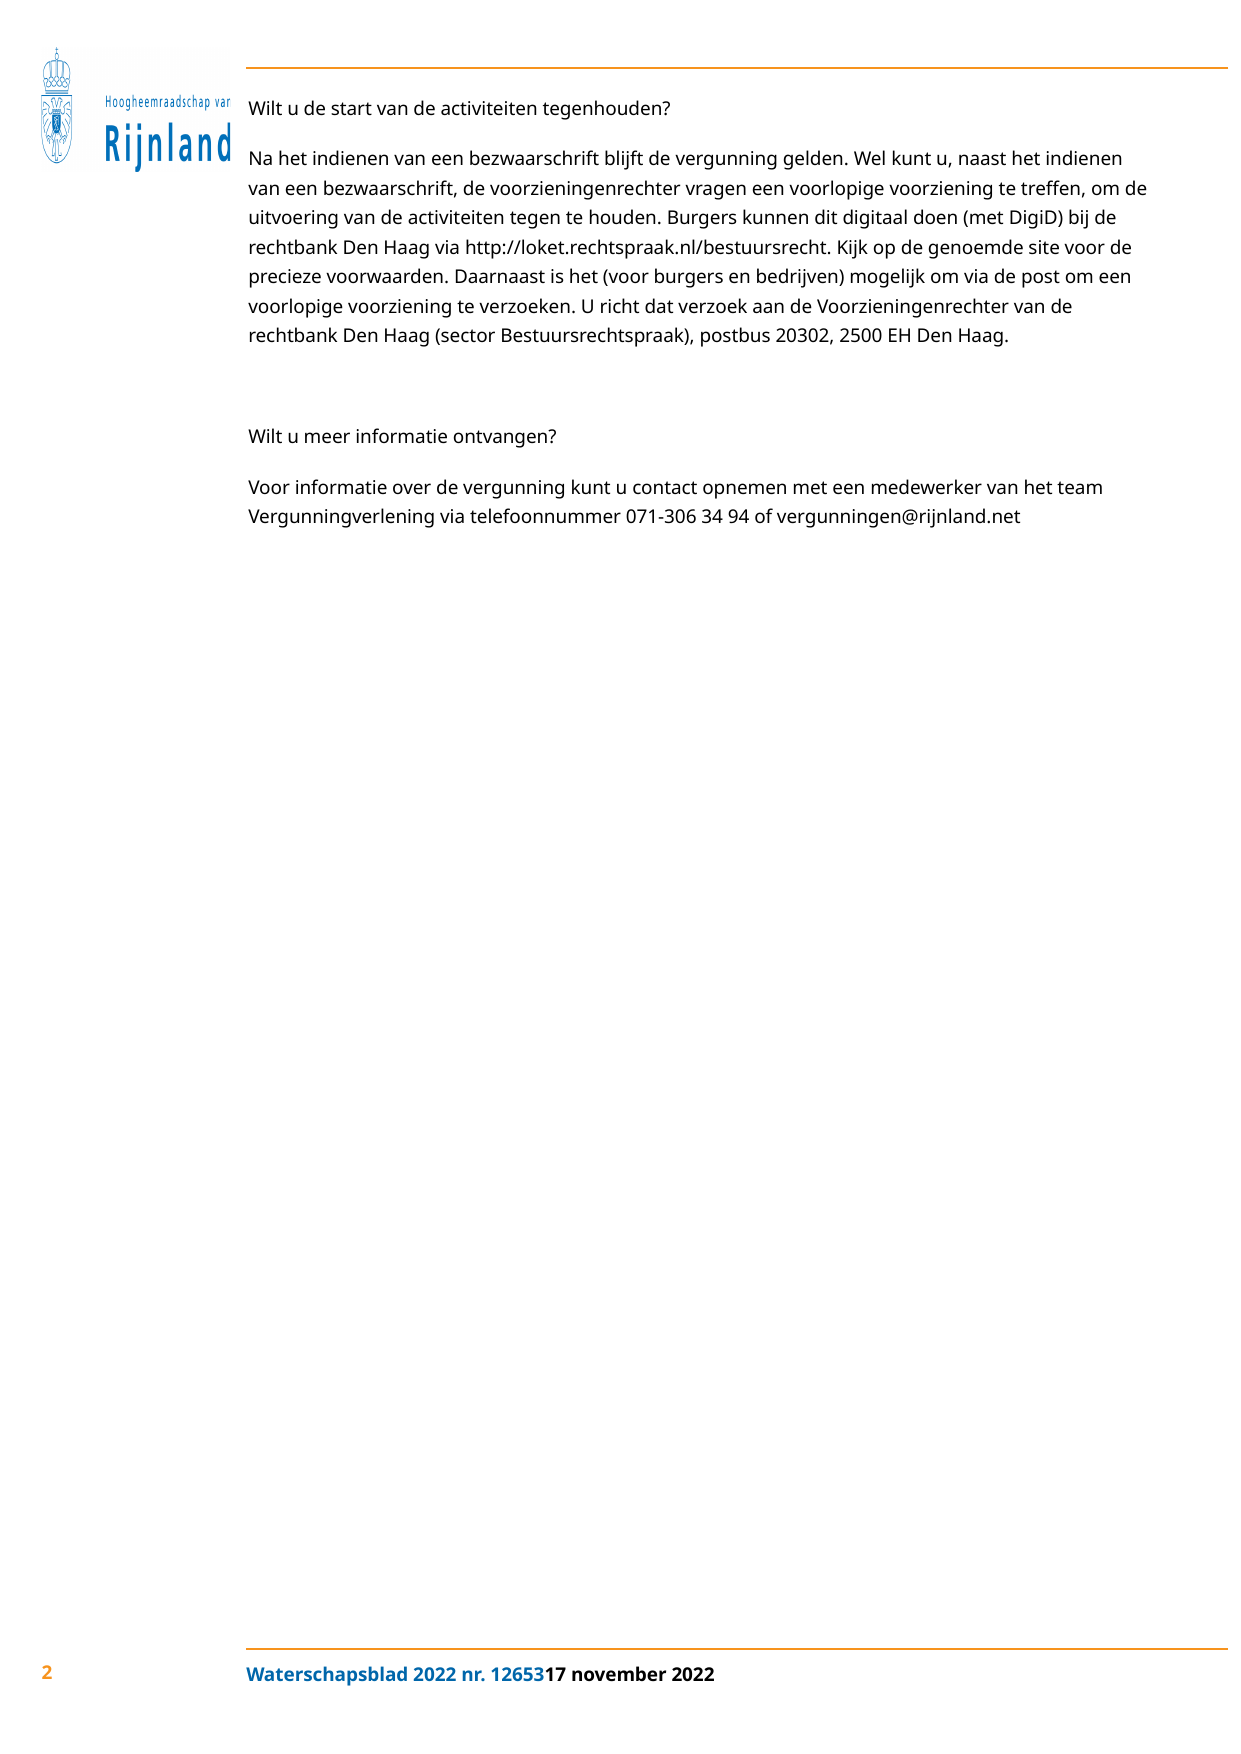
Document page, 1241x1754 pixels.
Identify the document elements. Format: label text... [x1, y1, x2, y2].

picture [41, 47, 231, 172]
text Na het indienen van een bezwaarschrift blijft de vergunning gelden. Wel kunt u, naast het indienen van een bezwaarschrift, de voorzieningenrechter vragen een voorlopige voorziening te treffen, om de uitvoering van de activiteiten tegen te houden. Burgers kunnen dit digitaal doen (met DigiD) bij de rechtbank Den Haag via http://loket.rechtspraak.nl/bestuursrecht. Kijk op de genoemde site voor de precieze voorwaarden. Daarnaast is het (voor burgers en bedrijven) mogelijk om via de post om een voorlopige voorziening te verzoeken. U richt dat verzoek aan de Voorzieningenrechter van de rechtbank Den Haag (sector Bestuursrechtspraak), postbus 20302, 2500 EH Den Haag. [248, 145, 1152, 348]
text Wilt u meer informatie ontvangen? [248, 423, 1152, 449]
text Wilt u de start van de activiteiten tegenhouden? [248, 95, 1152, 121]
text Voor informatie over de vergunning kunt u contact opnemen met een medewerker van het team Vergunningverlening via telefoonnummer 071-306 34 94 of vergunningen@rijnland.net [248, 474, 1152, 529]
